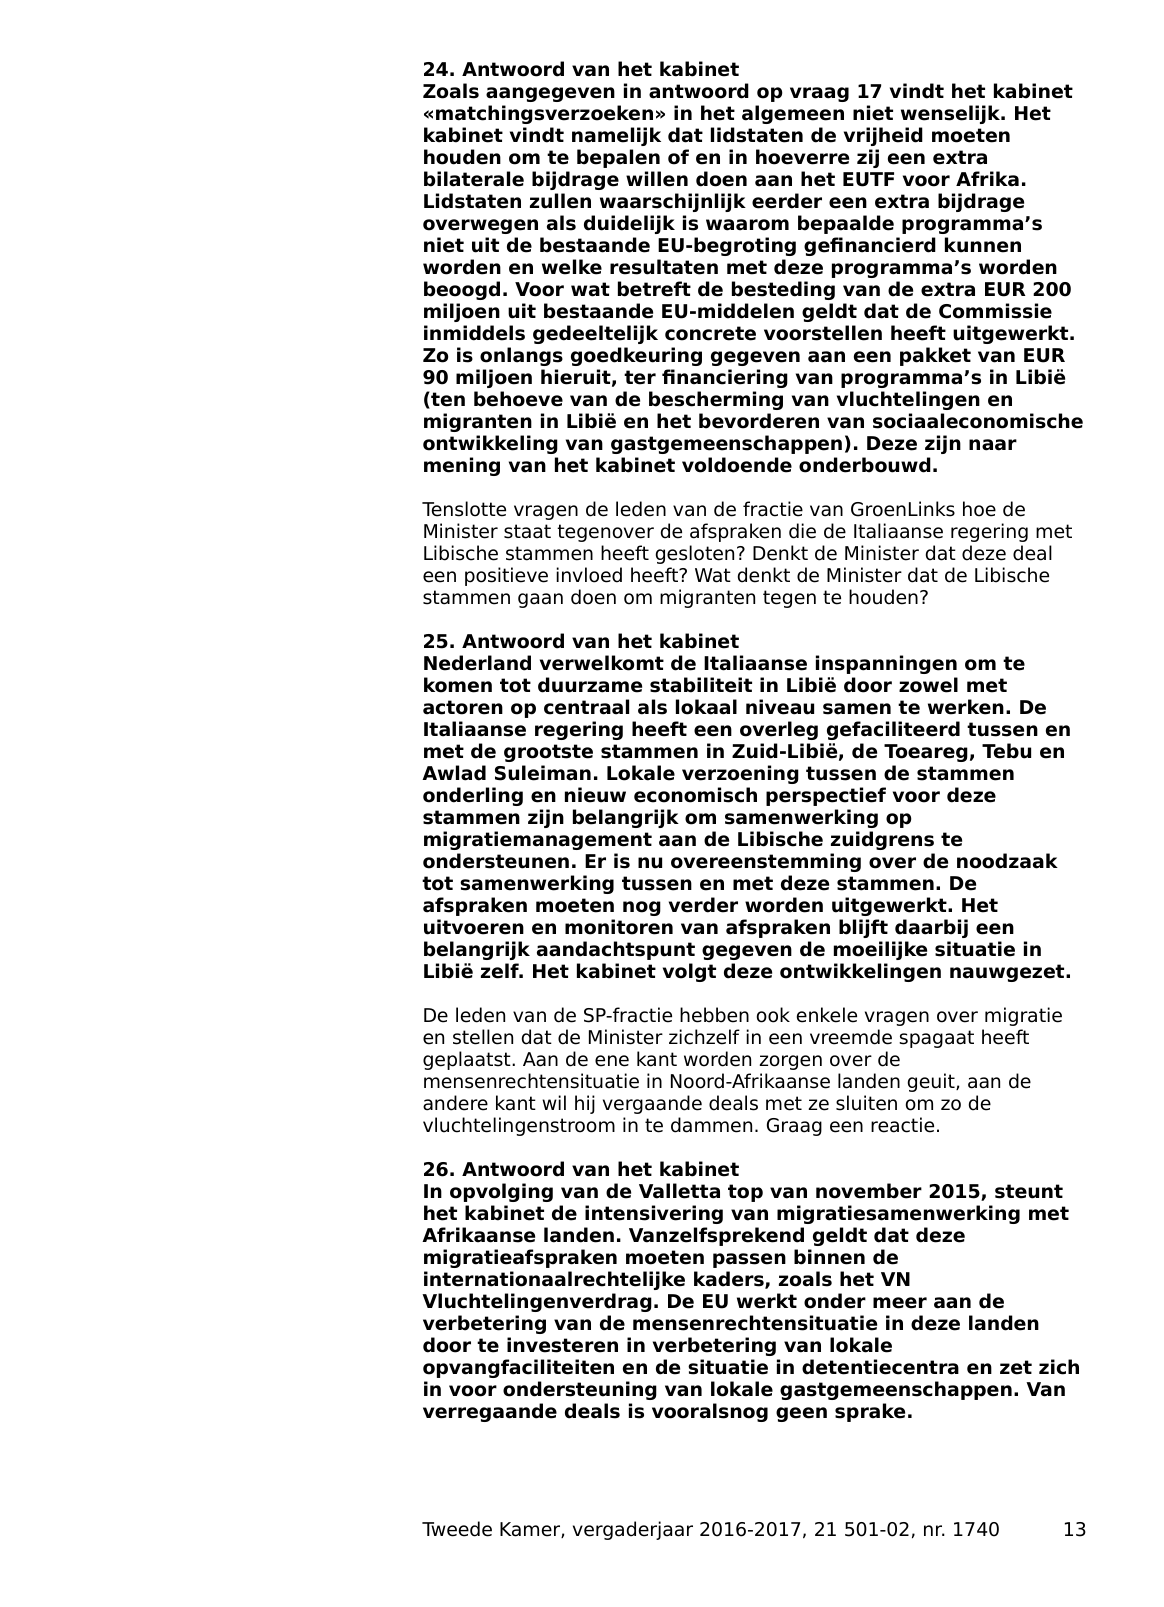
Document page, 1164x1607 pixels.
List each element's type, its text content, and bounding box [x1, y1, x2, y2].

text Tenslotte vragen de leden van de fractie van GroenLinks hoe de Minister staat tegenover de afspraken die de Italiaanse regering met Libische stammen heeft gesloten? Denkt de Minister dat deze deal een positieve invloed heeft? Wat denkt de Minister dat de Libische stammen gaan doen om migranten tegen te houden? [422, 499, 1087, 609]
text Zoals aangegeven in antwoord op vraag 17 vindt het kabinet «matchingsverzoeken» in het algemeen niet wenselijk. Het kabinet vindt namelijk dat lidstaten de vrijheid moeten houden om te bepalen of en in hoeverre zij een extra bilaterale bijdrage willen doen aan het EUTF voor Afrika. Lidstaten zullen waarschijnlijk eerder een extra bijdrage overwegen als duidelijk is waarom bepaalde programma’s niet uit de bestaande EU-begroting gefinancierd kunnen worden en welke resultaten met deze programma’s worden beoogd. Voor wat betreft de besteding van de extra EUR 200 miljoen uit bestaande EU-middelen geldt dat de Commissie inmiddels gedeeltelijk concrete voorstellen heeft uitgewerkt. Zo is onlangs goedkeuring gegeven aan een pakket van EUR 90 miljoen hieruit, ter financiering van programma’s in Libië (ten behoeve van de bescherming van vluchtelingen en migranten in Libië en het bevorderen van sociaaleconomische ontwikkeling van gastgemeenschappen). Deze zijn naar mening van het kabinet voldoende onderbouwd. [422, 81, 1087, 477]
text 24. Antwoord van het kabinet [422, 59, 1087, 81]
text De leden van de SP-fractie hebben ook enkele vragen over migratie en stellen dat de Minister zichzelf in een vreemde spagaat heeft geplaatst. Aan de ene kant worden zorgen over de mensenrechtensituatie in Noord-Afrikaanse landen geuit, aan de andere kant wil hij vergaande deals met ze sluiten om zo de vluchtelingenstroom in te dammen. Graag een reactie. [422, 1005, 1087, 1137]
text In opvolging van de Valletta top van november 2015, steunt het kabinet de intensivering van migratiesamenwerking met Afrikaanse landen. Vanzelfsprekend geldt dat deze migratieafspraken moeten passen binnen de internationaalrechtelijke kaders, zoals het VN Vluchtelingenverdrag. De EU werkt onder meer aan de verbetering van de mensenrechtensituatie in deze landen door te investeren in verbetering van lokale opvangfaciliteiten en de situatie in detentiecentra en zet zich in voor ondersteuning van lokale gastgemeenschappen. Van verregaande deals is vooralsnog geen sprake. [422, 1181, 1087, 1423]
text Nederland verwelkomt de Italiaanse inspanningen om te komen tot duurzame stabiliteit in Libië door zowel met actoren op centraal als lokaal niveau samen te werken. De Italiaanse regering heeft een overleg gefaciliteerd tussen en met de grootste stammen in Zuid-Libië, de Toeareg, Tebu en Awlad Suleiman. Lokale verzoening tussen de stammen onderling en nieuw economisch perspectief voor deze stammen zijn belangrijk om samenwerking op migratiemanagement aan de Libische zuidgrens te ondersteunen. Er is nu overeenstemming over de noodzaak tot samenwerking tussen en met deze stammen. De afspraken moeten nog verder worden uitgewerkt. Het uitvoeren en monitoren van afspraken blijft daarbij een belangrijk aandachtspunt gegeven de moeilijke situatie in Libië zelf. Het kabinet volgt deze ontwikkelingen nauwgezet. [422, 653, 1087, 983]
text 25. Antwoord van het kabinet [422, 631, 1087, 653]
text 26. Antwoord van het kabinet [422, 1159, 1087, 1181]
